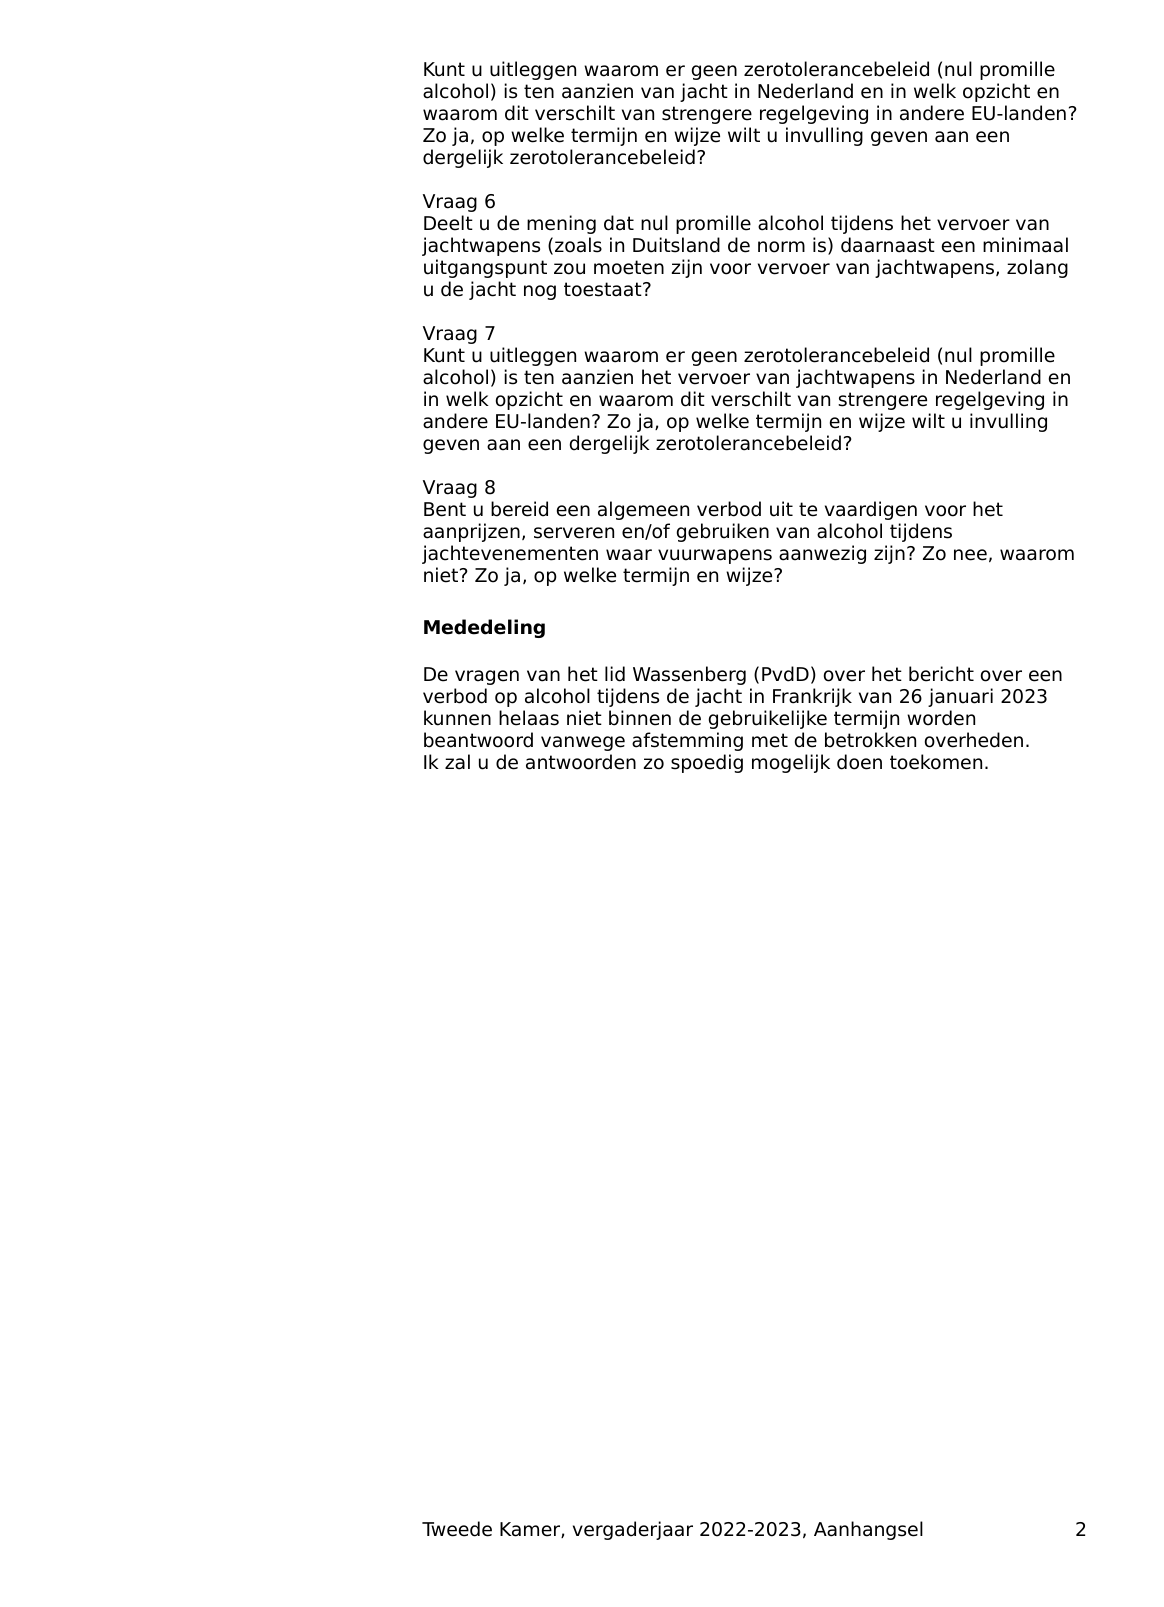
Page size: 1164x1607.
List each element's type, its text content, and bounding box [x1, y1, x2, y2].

text Vraag 7 [422, 323, 1087, 345]
text De vragen van het lid Wassenberg (PvdD) over het bericht over een verbod op alcohol tijdens de jacht in Frankrijk van 26 januari 2023 kunnen helaas niet binnen de gebruikelijke termijn worden beantwoord vanwege afstemming met de betrokken overheden. [422, 664, 1087, 752]
text Ik zal u de antwoorden zo spoedig mogelijk doen toekomen. [422, 752, 1087, 774]
subtitle Mededeling [422, 617, 1087, 639]
text Kunt u uitleggen waarom er geen zerotolerancebeleid (nul promille alcohol) is ten aanzien van jacht in Nederland en in welk opzicht en waarom dit verschilt van strengere regelgeving in andere EU-landen? Zo ja, op welke termijn en wijze wilt u invulling geven aan een dergelijk zerotolerancebeleid? [422, 59, 1087, 169]
text Kunt u uitleggen waarom er geen zerotolerancebeleid (nul promille alcohol) is ten aanzien het vervoer van jachtwapens in Nederland en in welk opzicht en waarom dit verschilt van strengere regelgeving in andere EU-landen? Zo ja, op welke termijn en wijze wilt u invulling geven aan een dergelijk zerotolerancebeleid? [422, 345, 1087, 455]
text Bent u bereid een algemeen verbod uit te vaardigen voor het aanprijzen, serveren en/of gebruiken van alcohol tijdens jachtevenementen waar vuurwapens aanwezig zijn? Zo nee, waarom niet? Zo ja, op welke termijn en wijze? [422, 499, 1087, 587]
text Deelt u de mening dat nul promille alcohol tijdens het vervoer van jachtwapens (zoals in Duitsland de norm is) daarnaast een minimaal uitgangspunt zou moeten zijn voor vervoer van jachtwapens, zolang u de jacht nog toestaat? [422, 213, 1087, 301]
text Vraag 6 [422, 191, 1087, 213]
text Vraag 8 [422, 477, 1087, 499]
